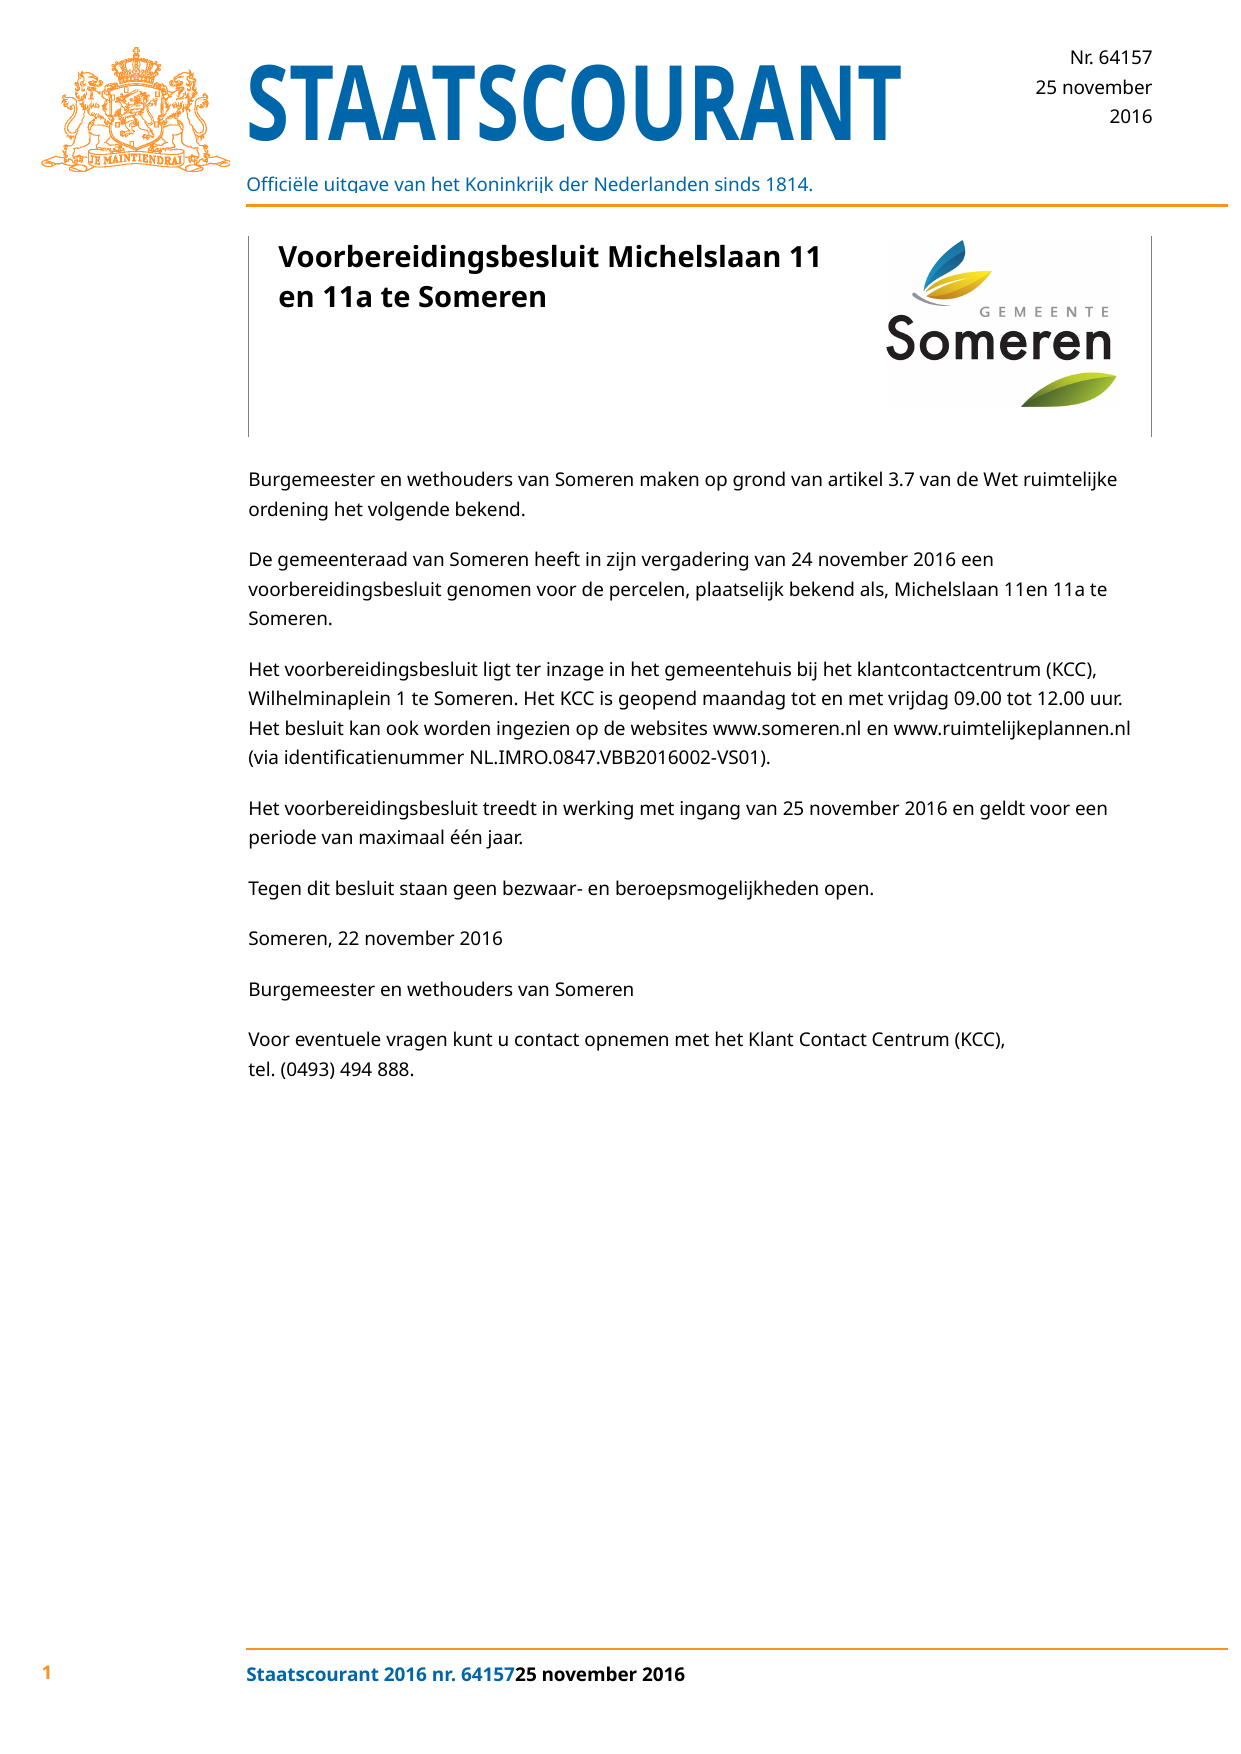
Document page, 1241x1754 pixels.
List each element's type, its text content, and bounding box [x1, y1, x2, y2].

text Tegen dit besluit staan geen bezwaar- en beroepsmogelijkheden open. [248, 875, 1152, 901]
text Het voorbereidingsbesluit treedt in werking met ingang van 25 november 2016 en geldt voor een periode van maximaal één jaar. [248, 795, 1152, 850]
text Burgemeester en wethouders van Someren maken op grond van artikel 3.7 van de Wet ruimtelijke ordening het volgende bekend. [248, 466, 1152, 522]
text De gemeenteraad van Someren heeft in zijn vergadering van 24 november 2016 een voorbereidingsbesluit genomen voor de percelen, plaatselijk bekend als, Michelslaan 11en 11a te Someren. [248, 546, 1152, 631]
text Voor eventuele vragen kunt u contact opnemen met het Klant Contact Centrum (KCC), tel. (0493) 494 888. [248, 1026, 1152, 1082]
picture [41, 47, 231, 172]
picture [882, 236, 1119, 411]
table_header [850, 236, 1151, 437]
text Het voorbereidingsbesluit ligt ter inzage in het gemeentehuis bij het klantcontactcentrum (KCC), Wilhelminaplein 1 te Someren. Het KCC is geopend maandag tot en met vrijdag 09.00 tot 12.00 uur. Het besluit kan ook worden ingezien op de websites www.someren.nl en www.ruimtelijkeplannen.nl (via identificatienummer NL.IMRO.0847.VBB2016002-VS01). [248, 656, 1152, 770]
text Someren, 22 november 2016 [248, 925, 1152, 951]
table_header Voorbereidingsbesluit Michelslaan 11 en 11a te Someren [249, 236, 850, 437]
text Burgemeester en wethouders van Someren [248, 976, 1152, 1002]
